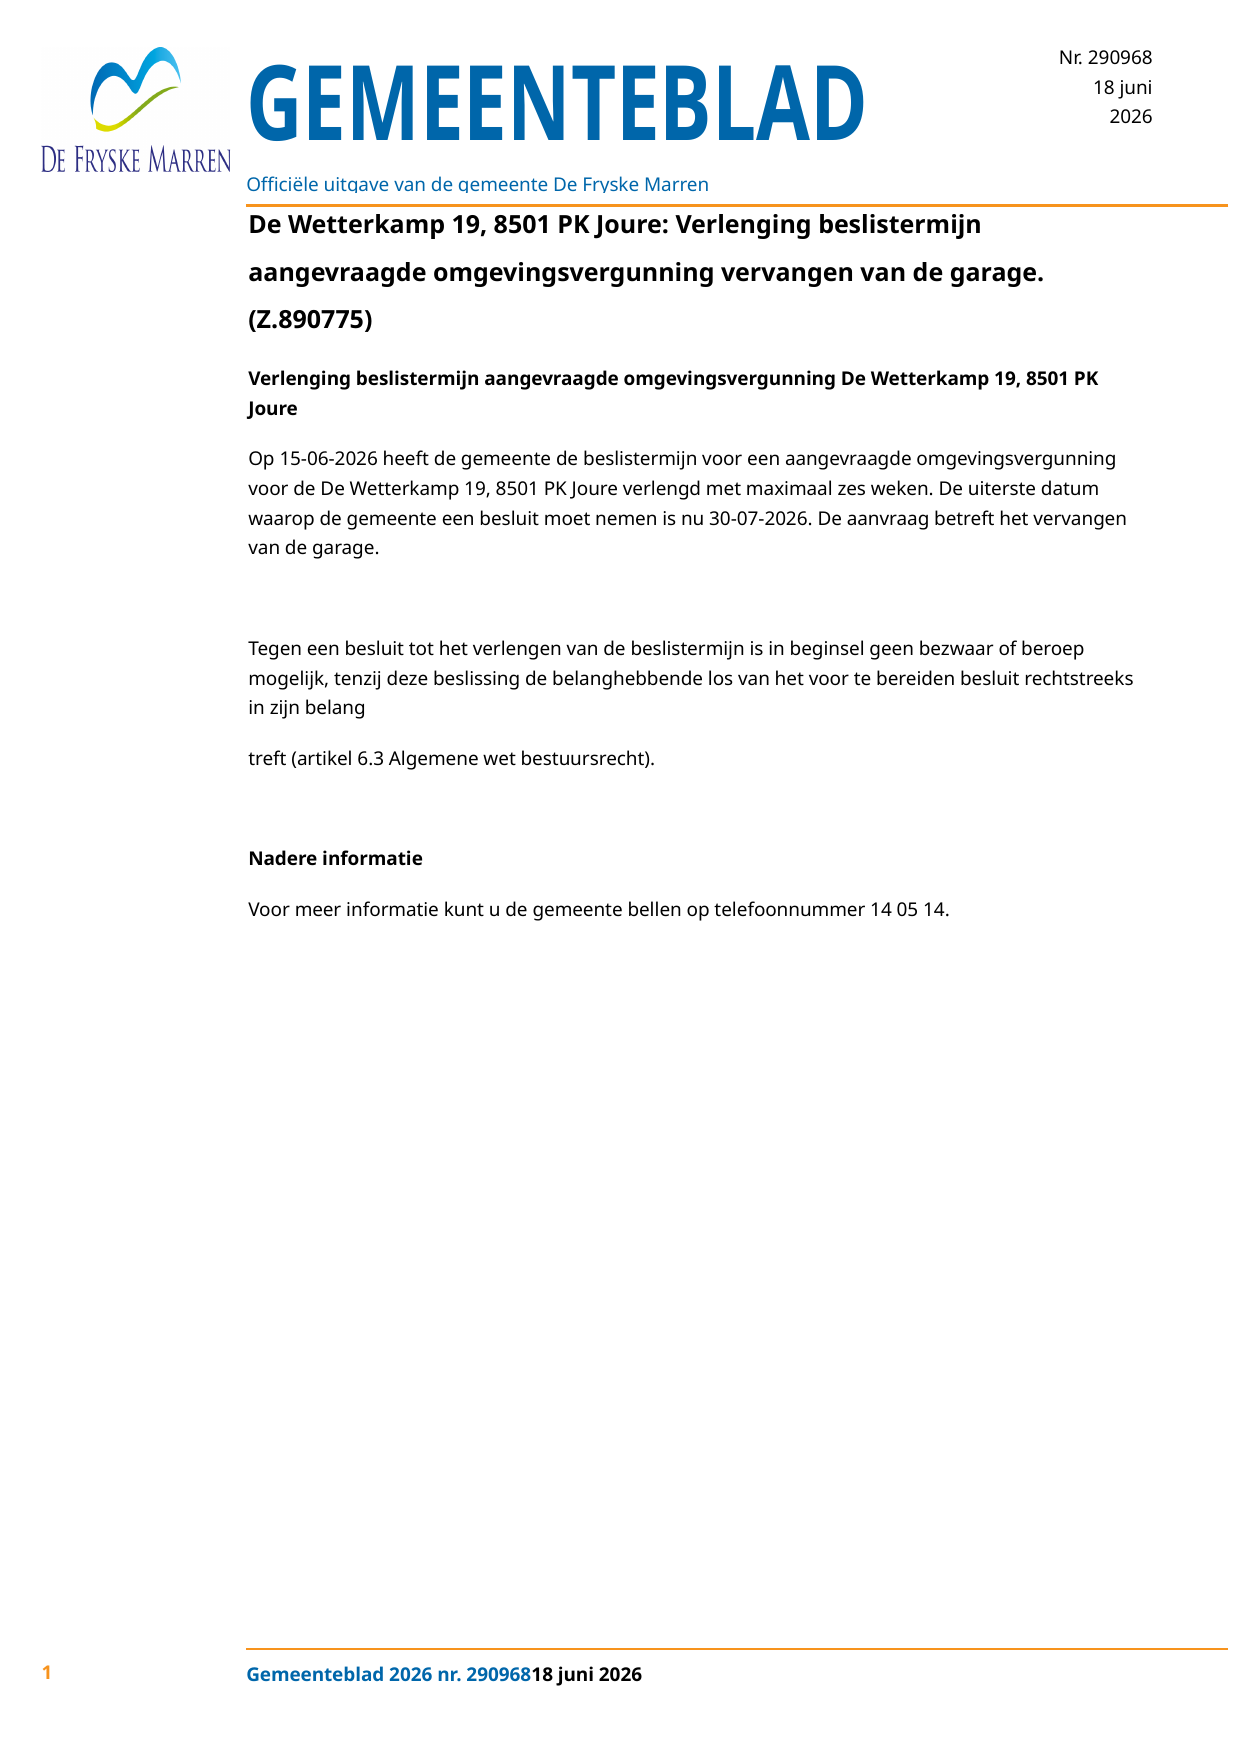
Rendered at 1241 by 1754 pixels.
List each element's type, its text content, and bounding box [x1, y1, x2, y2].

picture [41, 47, 231, 172]
text Tegen een besluit tot het verlengen van de beslistermijn is in beginsel geen bezwaar of beroep mogelijk, tenzij deze beslissing de belanghebbende los van het voor te bereiden besluit rechtstreeks in zijn belang [248, 635, 1152, 720]
text De Wetterkamp 19, 8501 PK Joure: Verlenging beslistermijn aangevraagde omgevingsvergunning vervangen van de garage. (Z.890775) [248, 207, 1152, 336]
text Nadere informatie [248, 846, 1152, 871]
text treft (artikel 6.3 Algemene wet bestuursrecht). [248, 745, 1152, 770]
text Voor meer informatie kunt u de gemeente bellen op telefoonnummer 14 05 14. [248, 896, 1152, 922]
text Op 15-06-2026 heeft de gemeente de beslistermijn voor een aangevraagde omgevingsvergunning voor de De Wetterkamp 19, 8501 PK Joure verlengd met maximaal zes weken. De uiterste datum waarop de gemeente een besluit moet nemen is nu 30-07-2026. De aanvraag betreft het vervangen van de garage. [248, 446, 1152, 560]
text Verlenging beslistermijn aangevraagde omgevingsvergunning De Wetterkamp 19, 8501 PK Joure [248, 366, 1152, 421]
